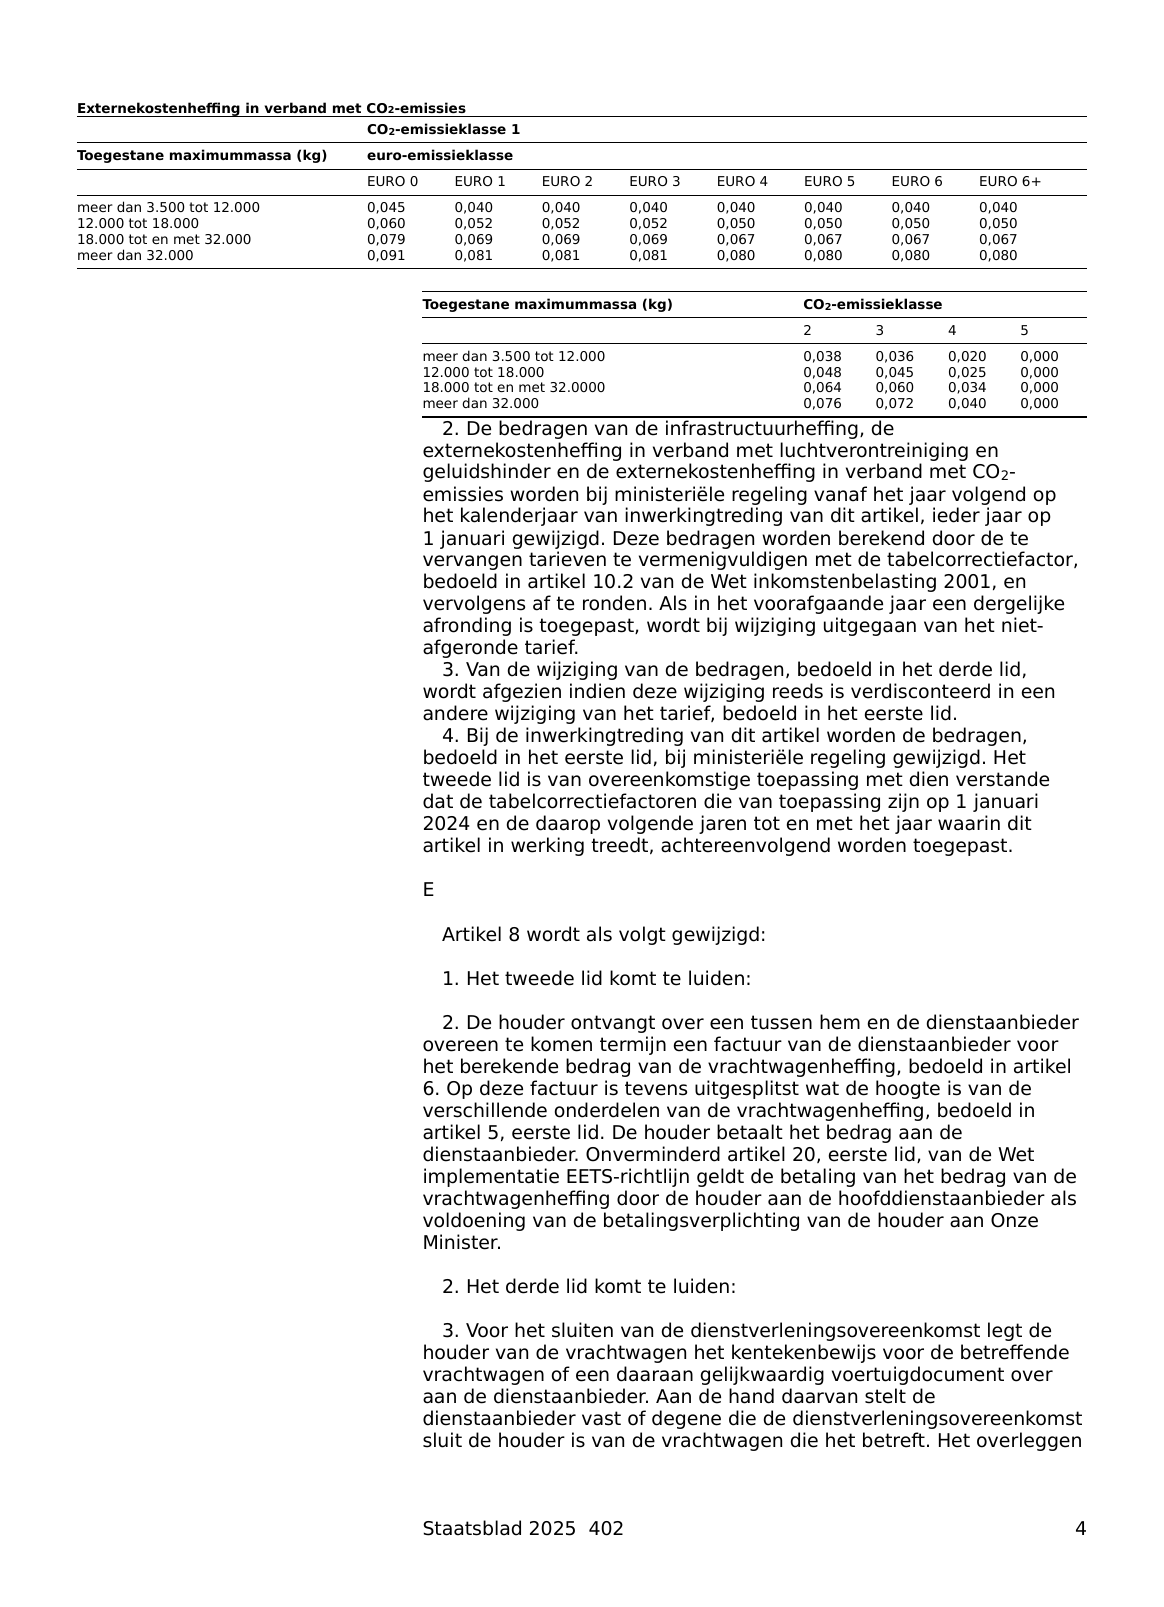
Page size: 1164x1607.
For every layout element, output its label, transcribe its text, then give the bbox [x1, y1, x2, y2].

table_cell EURO 2 [536, 170, 623, 194]
table_cell 0,040 [448, 196, 536, 216]
text E [422, 879, 1087, 901]
table_cell 0,052 [623, 216, 711, 232]
table_cell meer dan 32.000 [77, 248, 361, 268]
table_cell [77, 170, 361, 194]
table_cell 0,064 [797, 380, 869, 396]
text 3. Van de wijziging van de bedragen, bedoeld in het derde lid, wordt afgezien indien deze wijziging reeds is verdisconteerd in een andere wijziging van het tarief, bedoeld in het eerste lid. [422, 659, 1087, 725]
table_cell 0,020 [942, 344, 1014, 364]
table_cell 0,000 [1014, 365, 1087, 380]
table_cell [77, 117, 361, 142]
table_header CO2-emissieklasse [797, 292, 1087, 317]
table_cell 0,038 [797, 344, 869, 364]
table_cell euro-emissieklasse [361, 143, 1087, 168]
table_cell 0,040 [886, 196, 973, 216]
text 3. Voor het sluiten van de dienstverleningsovereenkomst legt de houder van de vrachtwagen het kentekenbewijs voor de betreffende vrachtwagen of een daaraan gelijkwaardig voertuigdocument over aan de dienstaanbieder. Aan de hand daarvan stelt de dienstaanbieder vast of degene die de dienstverleningsovereenkomst sluit de houder is van de vrachtwagen die het betreft. Het overleggen [422, 1320, 1087, 1452]
table_cell 12.000 tot 18.000 [77, 216, 361, 232]
table_cell 0,067 [886, 232, 973, 247]
table_cell 0,025 [942, 365, 1014, 380]
table_cell 0,036 [870, 344, 942, 364]
text 4. Bij de inwerkingtreding van dit artikel worden de bedragen, bedoeld in het eerste lid, bij ministeriële regeling gewijzigd. Het tweede lid is van overeenkomstige toepassing met dien verstande dat de tabelcorrectiefactoren die van toepassing zijn op 1 januari 2024 en de daarop volgende jaren tot en met het jaar waarin dit artikel in werking treedt, achtereenvolgend worden toegepast. [422, 725, 1087, 857]
table_cell 0,067 [973, 232, 1087, 247]
table_cell 0,080 [973, 248, 1087, 268]
table_cell Toegestane maximummassa (kg) [77, 143, 361, 168]
table_cell 0,000 [1014, 344, 1087, 364]
table_cell 0,045 [361, 196, 448, 216]
table_cell 0,045 [870, 365, 942, 380]
table_cell 0,050 [973, 216, 1087, 232]
table_cell 0,052 [536, 216, 623, 232]
table_cell EURO 5 [798, 170, 886, 194]
table_cell 18.000 tot en met 32.0000 [422, 380, 797, 396]
table_cell 0,079 [361, 232, 448, 247]
table_cell EURO 4 [711, 170, 798, 194]
table_cell EURO 3 [623, 170, 711, 194]
table_cell 0,050 [798, 216, 886, 232]
table_cell EURO 1 [448, 170, 536, 194]
table_cell meer dan 32.000 [422, 396, 797, 416]
table_cell 0,069 [448, 232, 536, 247]
table_cell 4 [942, 318, 1014, 343]
table_cell 0,060 [361, 216, 448, 232]
table_cell 5 [1014, 318, 1087, 343]
table_cell 0,040 [973, 196, 1087, 216]
table_cell 0,072 [870, 396, 942, 416]
table_cell [422, 318, 797, 343]
table_cell 0,060 [870, 380, 942, 396]
table_cell 0,067 [798, 232, 886, 247]
table_cell EURO 6+ [973, 170, 1087, 194]
table_cell 0,000 [1014, 396, 1087, 416]
table_header Toegestane maximummassa (kg) [422, 292, 797, 317]
table_cell 0,034 [942, 380, 1014, 396]
text Artikel 8 wordt als volgt gewijzigd: [422, 923, 1087, 945]
table_cell 0,091 [361, 248, 448, 268]
table_cell 0,069 [623, 232, 711, 247]
table_cell 0,040 [711, 196, 798, 216]
text 2. De bedragen van de infrastructuurheffing, de externekostenheffing in verband met luchtverontreiniging en geluidshinder en de externekostenheffing in verband met CO2-emissies worden bij ministeriële regeling vanaf het jaar volgend op het kalenderjaar van inwerkingtreding van dit artikel, ieder jaar op 1 januari gewijzigd. Deze bedragen worden berekend door de te vervangen tarieven te vermenigvuldigen met de tabelcorrectiefactor, bedoeld in artikel 10.2 van de Wet inkomstenbelasting 2001, en vervolgens af te ronden. Als in het voorafgaande jaar een dergelijke afronding is toegepast, wordt bij wijziging uitgegaan van het niet-afgeronde tarief. [422, 418, 1087, 659]
table_cell 0,067 [711, 232, 798, 247]
table_cell EURO 0 [361, 170, 448, 194]
table_cell 0,081 [536, 248, 623, 268]
table_cell 0,069 [536, 232, 623, 247]
table_cell EURO 6 [886, 170, 973, 194]
table_cell 0,040 [536, 196, 623, 216]
table_cell 3 [870, 318, 942, 343]
table_cell 0,081 [623, 248, 711, 268]
table_cell 0,050 [886, 216, 973, 232]
table_cell 2 [797, 318, 869, 343]
table_cell 0,080 [711, 248, 798, 268]
table_cell 0,000 [1014, 380, 1087, 396]
text 2. De houder ontvangt over een tussen hem en de dienstaanbieder overeen te komen termijn een factuur van de dienstaanbieder voor het berekende bedrag van de vrachtwagenheffing, bedoeld in artikel 6. Op deze factuur is tevens uitgesplitst wat de hoogte is van de verschillende onderdelen van de vrachtwagenheffing, bedoeld in artikel 5, eerste lid. De houder betaalt het bedrag aan de dienstaanbieder. Onverminderd artikel 20, eerste lid, van de Wet implementatie EETS-richtlijn geldt de betaling van het bedrag van de vrachtwagenheffing door de houder aan de hoofddienstaanbieder als voldoening van de betalingsverplichting van de houder aan Onze Minister. [422, 1012, 1087, 1253]
text 2. Het derde lid komt te luiden: [422, 1276, 1087, 1298]
table_cell meer dan 3.500 tot 12.000 [77, 196, 361, 216]
table_cell 0,052 [448, 216, 536, 232]
table_cell 0,050 [711, 216, 798, 232]
table_cell 0,048 [797, 365, 869, 380]
table_cell meer dan 3.500 tot 12.000 [422, 344, 797, 364]
table_cell 18.000 tot en met 32.000 [77, 232, 361, 247]
table_cell 0,040 [942, 396, 1014, 416]
table_cell 0,080 [798, 248, 886, 268]
table_cell 0,076 [797, 396, 869, 416]
table_cell 12.000 tot 18.000 [422, 365, 797, 380]
text 1. Het tweede lid komt te luiden: [422, 968, 1087, 989]
table_cell CO2-emissieklasse 1 [361, 117, 1087, 142]
table_cell 0,081 [448, 248, 536, 268]
table_cell 0,040 [798, 196, 886, 216]
table_cell 0,040 [623, 196, 711, 216]
table_header Externekostenheffing in verband met CO2-emissies [77, 100, 1087, 116]
table_cell 0,080 [886, 248, 973, 268]
